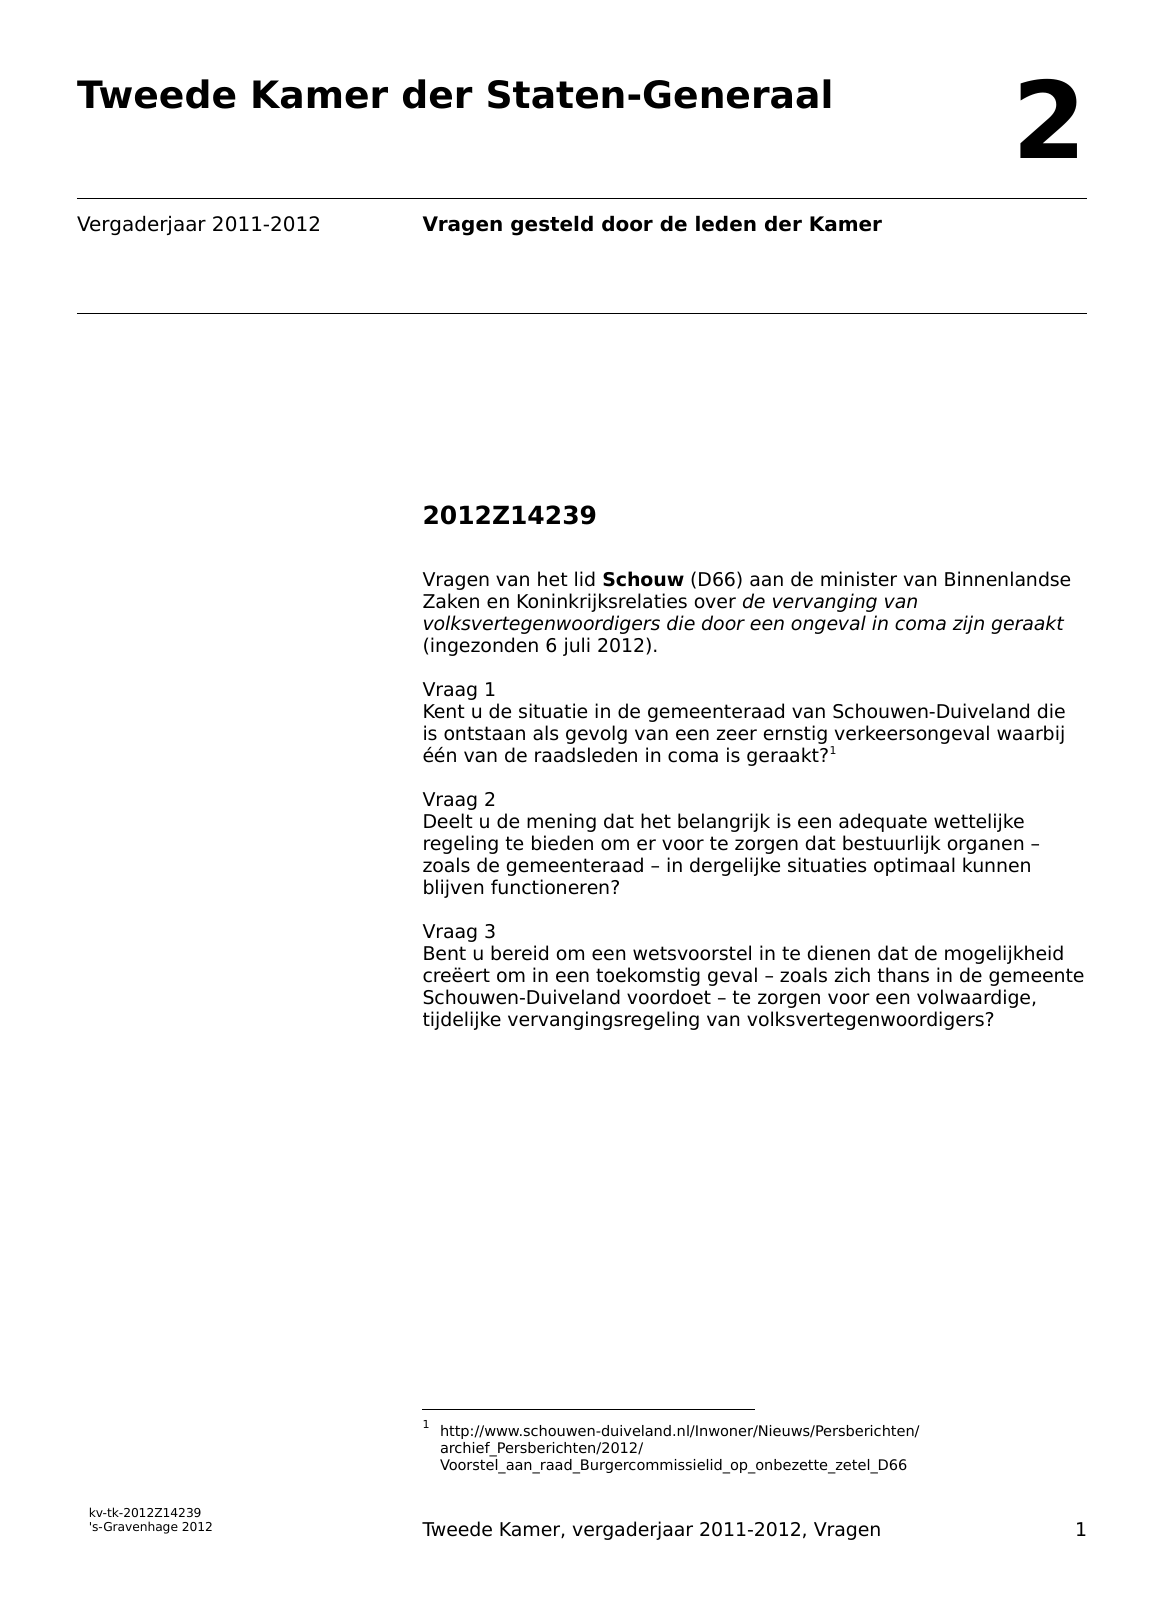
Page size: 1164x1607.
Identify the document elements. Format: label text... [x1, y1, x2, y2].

text kv-tk-2012Z14239 [88, 1506, 323, 1520]
table_header 2 [886, 59, 1087, 198]
table_cell Vragen gesteld door de leden der Kamer [422, 199, 1087, 313]
text Bent u bereid om een wetsvoorstel in te dienen dat de mogelijkheid creëert om in een toekomstig geval – zoals zich thans in de gemeente Schouwen-Duiveland voordoet – te zorgen voor een volwaardige, tijdelijke vervangingsregeling van volksvertegenwoordigers? [422, 943, 1087, 1031]
table_cell Vergaderjaar 2011-2012 [77, 199, 422, 313]
text 2012Z14239 [422, 501, 1087, 531]
text Vraag 2 [422, 789, 1087, 811]
text Kent u de situatie in de gemeenteraad van Schouwen-Duiveland die is ontstaan als gevolg van een zeer ernstig verkeersongeval waarbij één van de raadsleden in coma is geraakt? [422, 701, 1087, 767]
text http://www.schouwen-duiveland.nl/Inwoner/Nieuws/Persberichten/archief_Persberichten/2012/Voorstel_aan_raad_Burgercommissielid_op_onbezette_zetel_D66 [422, 1418, 1087, 1474]
text Deelt u de mening dat het belangrijk is een adequate wettelijke regeling te bieden om er voor te zorgen dat bestuurlijk organen – zoals de gemeenteraad – in dergelijke situaties optimaal kunnen blijven functioneren? [422, 811, 1087, 899]
text Vraag 1 [422, 679, 1087, 701]
text Vragen van het lid Schouw (D66) aan de minister van Binnenlandse Zaken en Koninkrijksrelaties over de vervanging van volksvertegenwoordigers die door een ongeval in coma zijn geraakt (ingezonden 6 juli 2012). [422, 569, 1087, 657]
text 's-Gravenhage 2012 [88, 1520, 323, 1534]
text Vraag 3 [422, 921, 1087, 943]
table_header Tweede Kamer der Staten-Generaal [77, 59, 886, 198]
